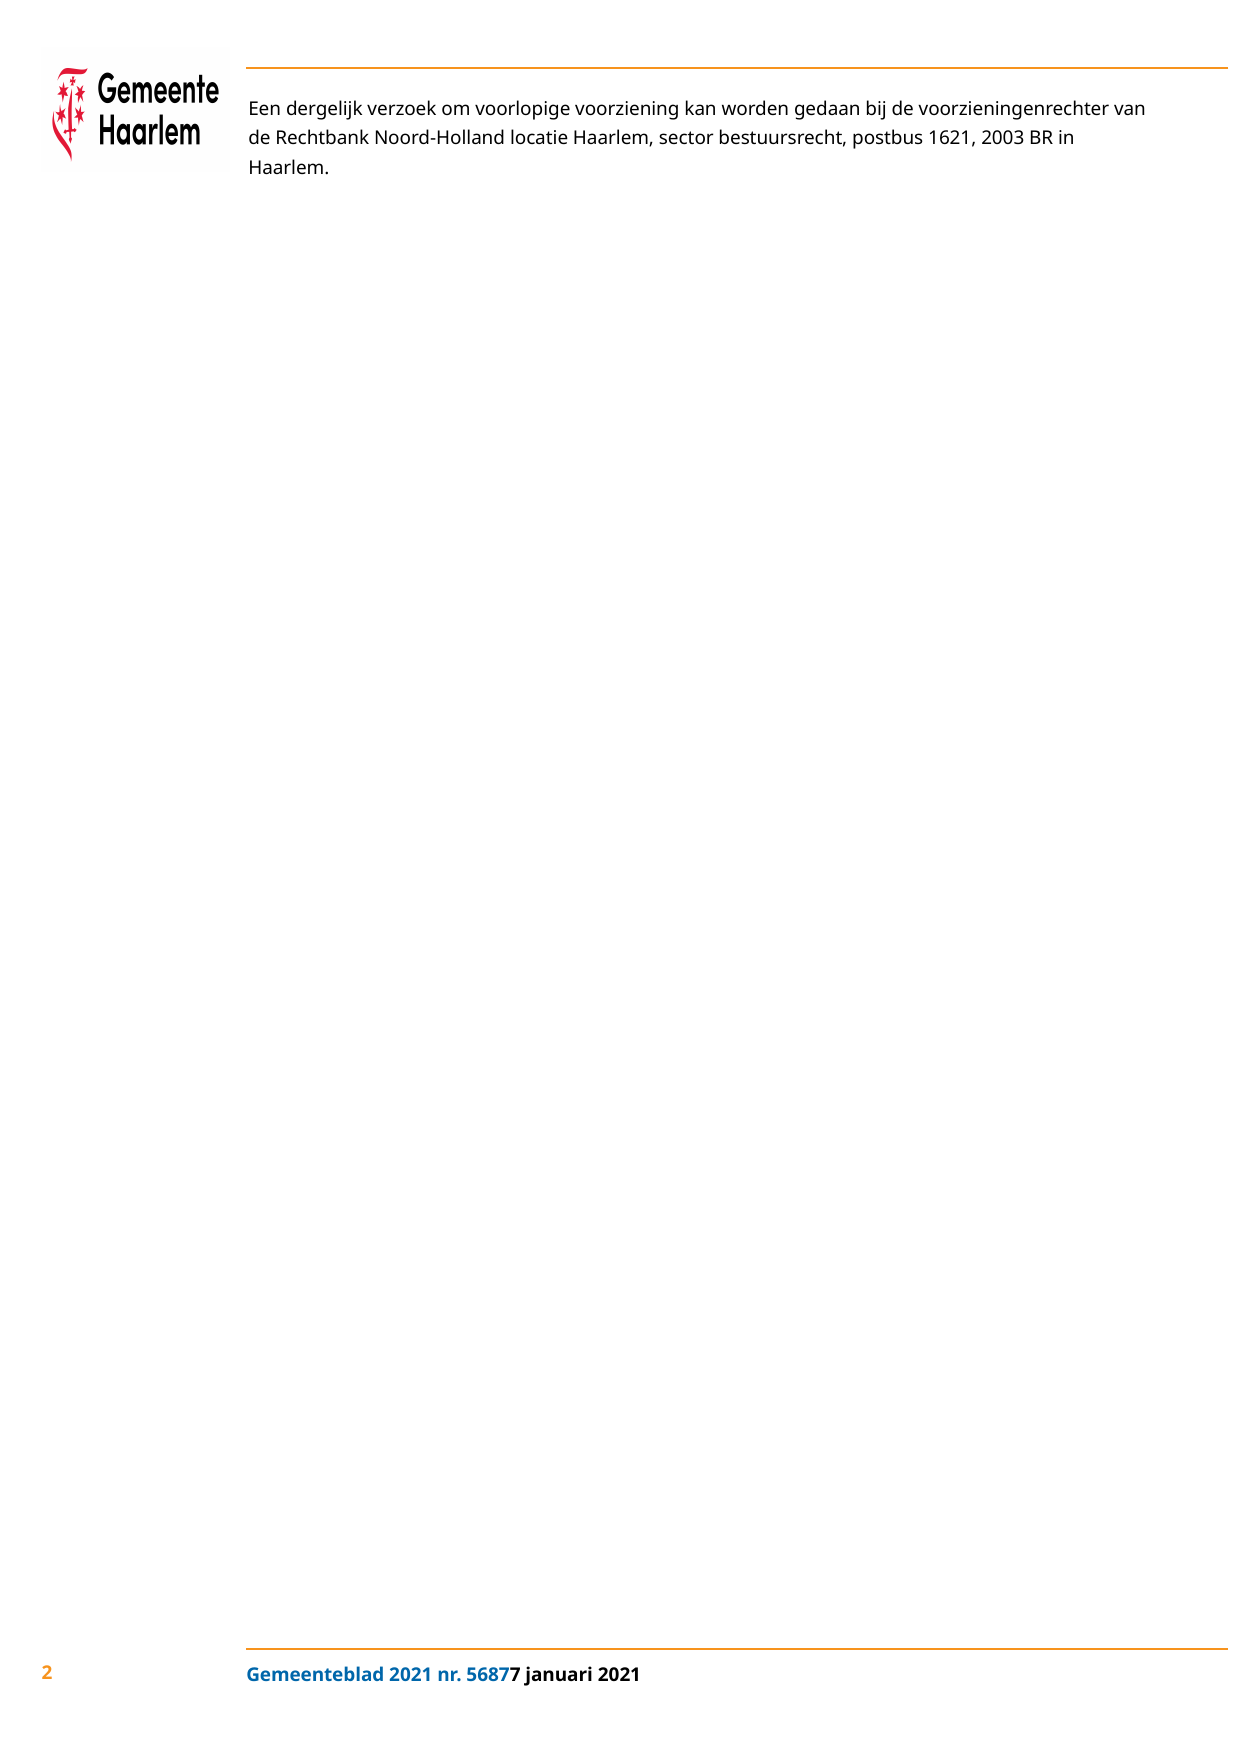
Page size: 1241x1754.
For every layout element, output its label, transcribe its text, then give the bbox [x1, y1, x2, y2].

picture [41, 47, 231, 172]
text Een dergelijk verzoek om voorlopige voorziening kan worden gedaan bij de voorzieningenrechter van de Rechtbank Noord-Holland locatie Haarlem, sector bestuursrecht, postbus 1621, 2003 BR in Haarlem. [248, 95, 1152, 180]
